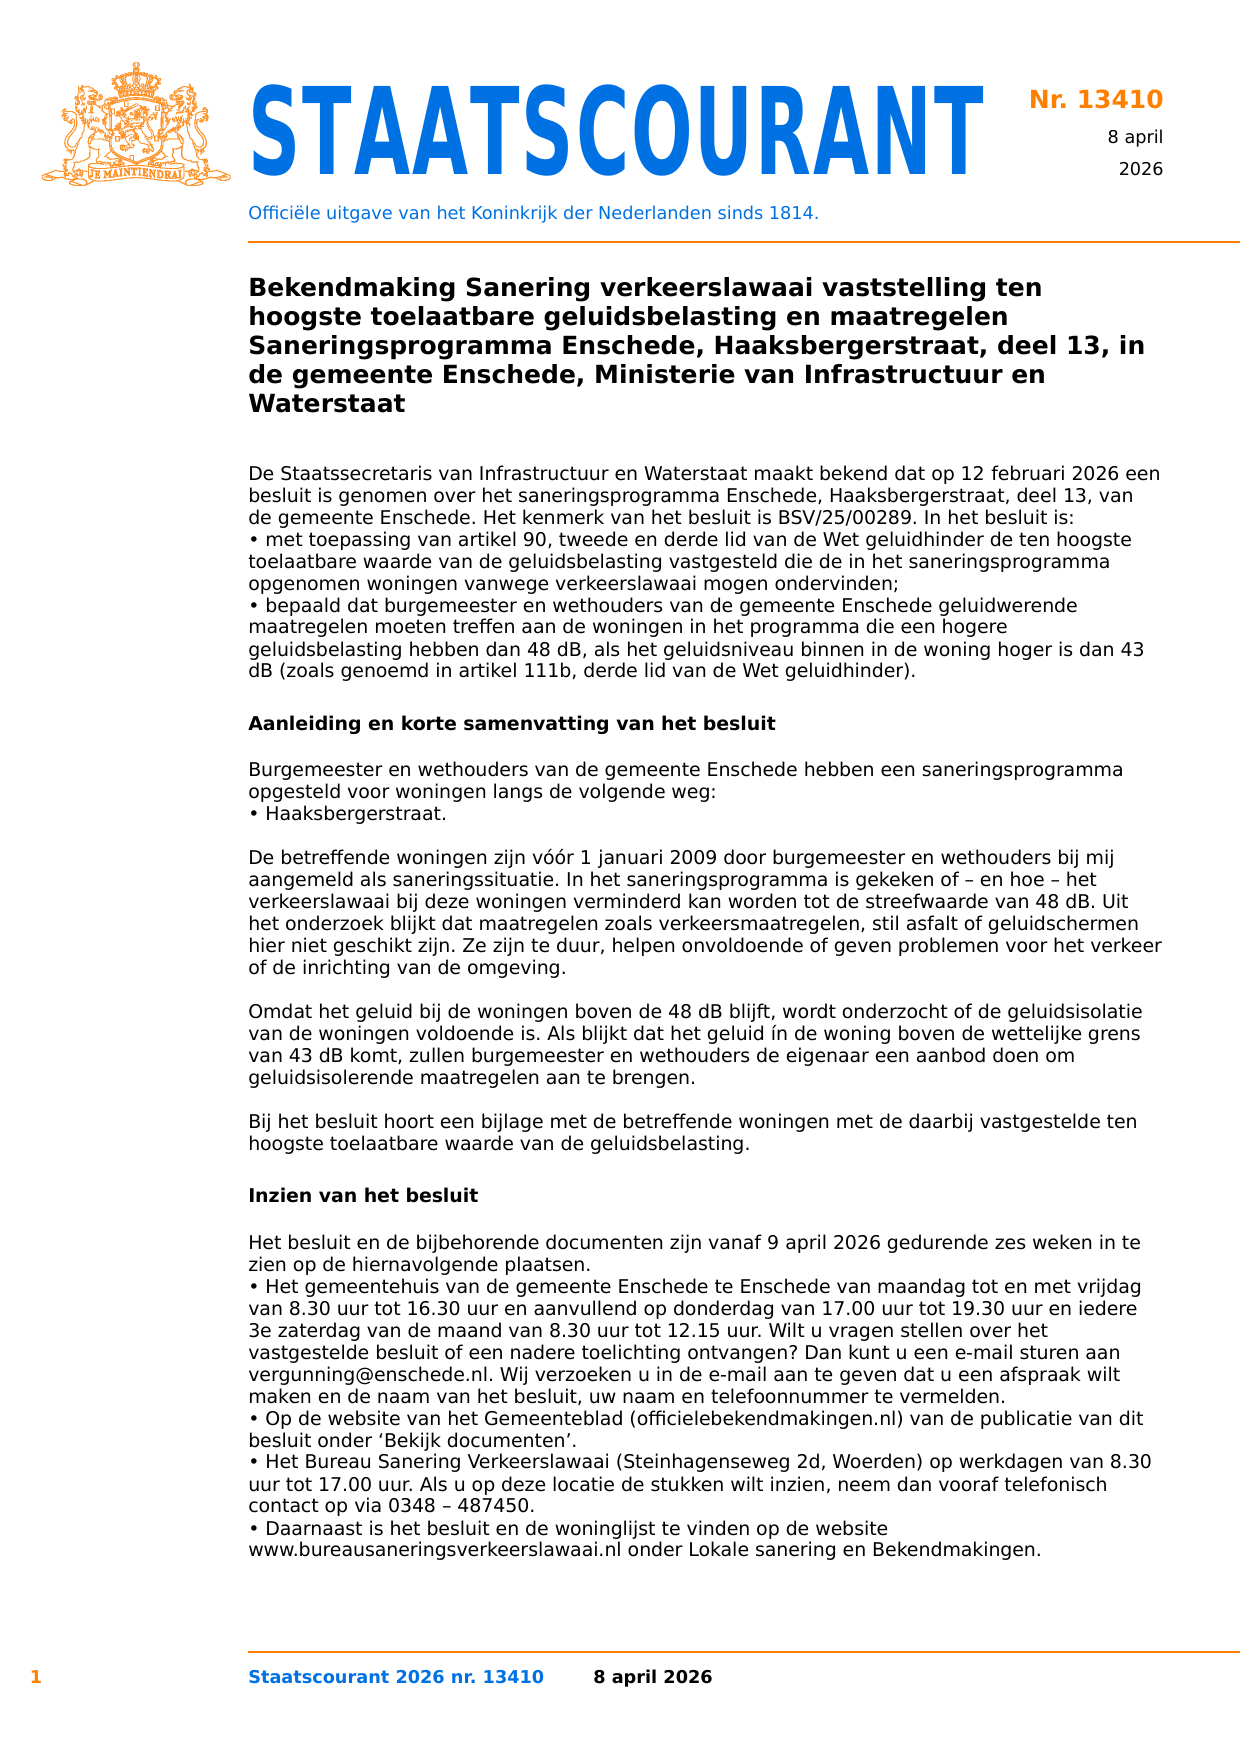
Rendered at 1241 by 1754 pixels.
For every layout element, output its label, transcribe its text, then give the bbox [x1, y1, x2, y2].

text De Staatssecretaris van Infrastructuur en Waterstaat maakt bekend dat op 12 februari 2026 een besluit is genomen over het saneringsprogramma Enschede, Haaksbergerstraat, deel 13, van de gemeente Enschede. Het kenmerk van het besluit is BSV/25/00289. In het besluit is: [248, 463, 1163, 528]
table_cell 8 april [998, 121, 1240, 153]
text • Op de website van het Gemeenteblad (officielebekendmakingen.nl) van de publicatie van dit besluit onder ‘Bekijk documenten’. [248, 1407, 1163, 1451]
subtitle Bekendmaking Sanering verkeerslawaai vaststelling ten hoogste toelaatbare geluidsbelasting en maatregelen Saneringsprogramma Enschede, Haaksbergerstraat, deel 13, in de gemeente Enschede, Ministerie van Infrastructuur en Waterstaat [248, 273, 1163, 419]
text Burgemeester en wethouders van de gemeente Enschede hebben een saneringsprogramma opgesteld voor woningen langs de volgende weg: [248, 759, 1163, 803]
text • bepaald dat burgemeester en wethouders van de gemeente Enschede geluidwerende maatregelen moeten treffen aan de woningen in het programma die een hogere geluidsbelasting hebben dan 48 dB, als het geluidsniveau binnen in de woning hoger is dan 43 dB (zoals genoemd in artikel 111b, derde lid van de Wet geluidhinder). [248, 594, 1163, 682]
text • met toepassing van artikel 90, tweede en derde lid van de Wet geluidhinder de ten hoogste toelaatbare waarde van de geluidsbelasting vastgesteld die de in het saneringsprogramma opgenomen woningen vanwege verkeerslawaai mogen ondervinden; [248, 528, 1163, 594]
table_header STAATSCOURANT [248, 62, 998, 203]
text • Daarnaast is het besluit en de woninglijst te vinden op de website www.bureausaneringsverkeerslawaai.nl onder Lokale sanering en Bekendmakingen. [248, 1517, 1163, 1561]
text De betreffende woningen zijn vóór 1 januari 2009 door burgemeester en wethouders bij mij aangemeld als saneringssituatie. In het saneringsprogramma is gekeken of – en hoe – het verkeerslawaai bij deze woningen verminderd kan worden tot de streefwaarde van 48 dB. Uit het onderzoek blijkt dat maatregelen zoals verkeersmaatregelen, stil asfalt of geluidschermen hier niet geschikt zijn. Ze zijn te duur, helpen onvoldoende of geven problemen voor het verkeer of de inrichting van de omgeving. [248, 847, 1163, 979]
picture [41, 62, 231, 186]
text • Het gemeentehuis van de gemeente Enschede te Enschede van maandag tot en met vrijdag van 8.30 uur tot 16.30 uur en aanvullend op donderdag van 17.00 uur tot 19.30 uur en iedere 3e zaterdag van de maand van 8.30 uur tot 12.15 uur. Wilt u vragen stellen over het vastgestelde besluit of een nadere toelichting ontvangen? Dan kunt u een e-mail sturen aan vergunning@enschede.nl. Wij verzoeken u in de e-mail aan te geven dat u een afspraak wilt maken en de naam van het besluit, uw naam en telefoonnummer te vermelden. [248, 1276, 1163, 1407]
subtitle Inzien van het besluit [248, 1185, 1163, 1207]
subtitle Aanleiding en korte samenvatting van het besluit [248, 712, 1163, 734]
text • Het Bureau Sanering Verkeerslawaai (Steinhagenseweg 2d, Woerden) op werkdagen van 8.30 uur tot 17.00 uur. Als u op deze locatie de stukken wilt inzien, neem dan vooraf telefonisch contact op via 0348 – 487450. [248, 1451, 1163, 1517]
text Omdat het geluid bij de woningen boven de 48 dB blijft, wordt onderzocht of de geluidsisolatie van de woningen voldoende is. Als blijkt dat het geluid ín de woning boven de wettelijke grens van 43 dB komt, zullen burgemeester en wethouders de eigenaar een aanbod doen om geluidsisolerende maatregelen aan te brengen. [248, 1001, 1163, 1089]
text Het besluit en de bijbehorende documenten zijn vanaf 9 april 2026 gedurende zes weken in te zien op de hiernavolgende plaatsen. [248, 1232, 1163, 1276]
text • Haaksbergerstraat. [248, 803, 1163, 825]
text Bij het besluit hoort een bijlage met de betreffende woningen met de daarbij vastgestelde ten hoogste toelaatbare waarde van de geluidsbelasting. [248, 1111, 1163, 1155]
table_cell Officiële uitgave van het Koninkrijk der Nederlanden sinds 1814. [248, 203, 1240, 241]
table_header [25, 62, 248, 241]
table_header Nr. 13410 [998, 62, 1240, 121]
table_cell 2026 [998, 153, 1240, 203]
